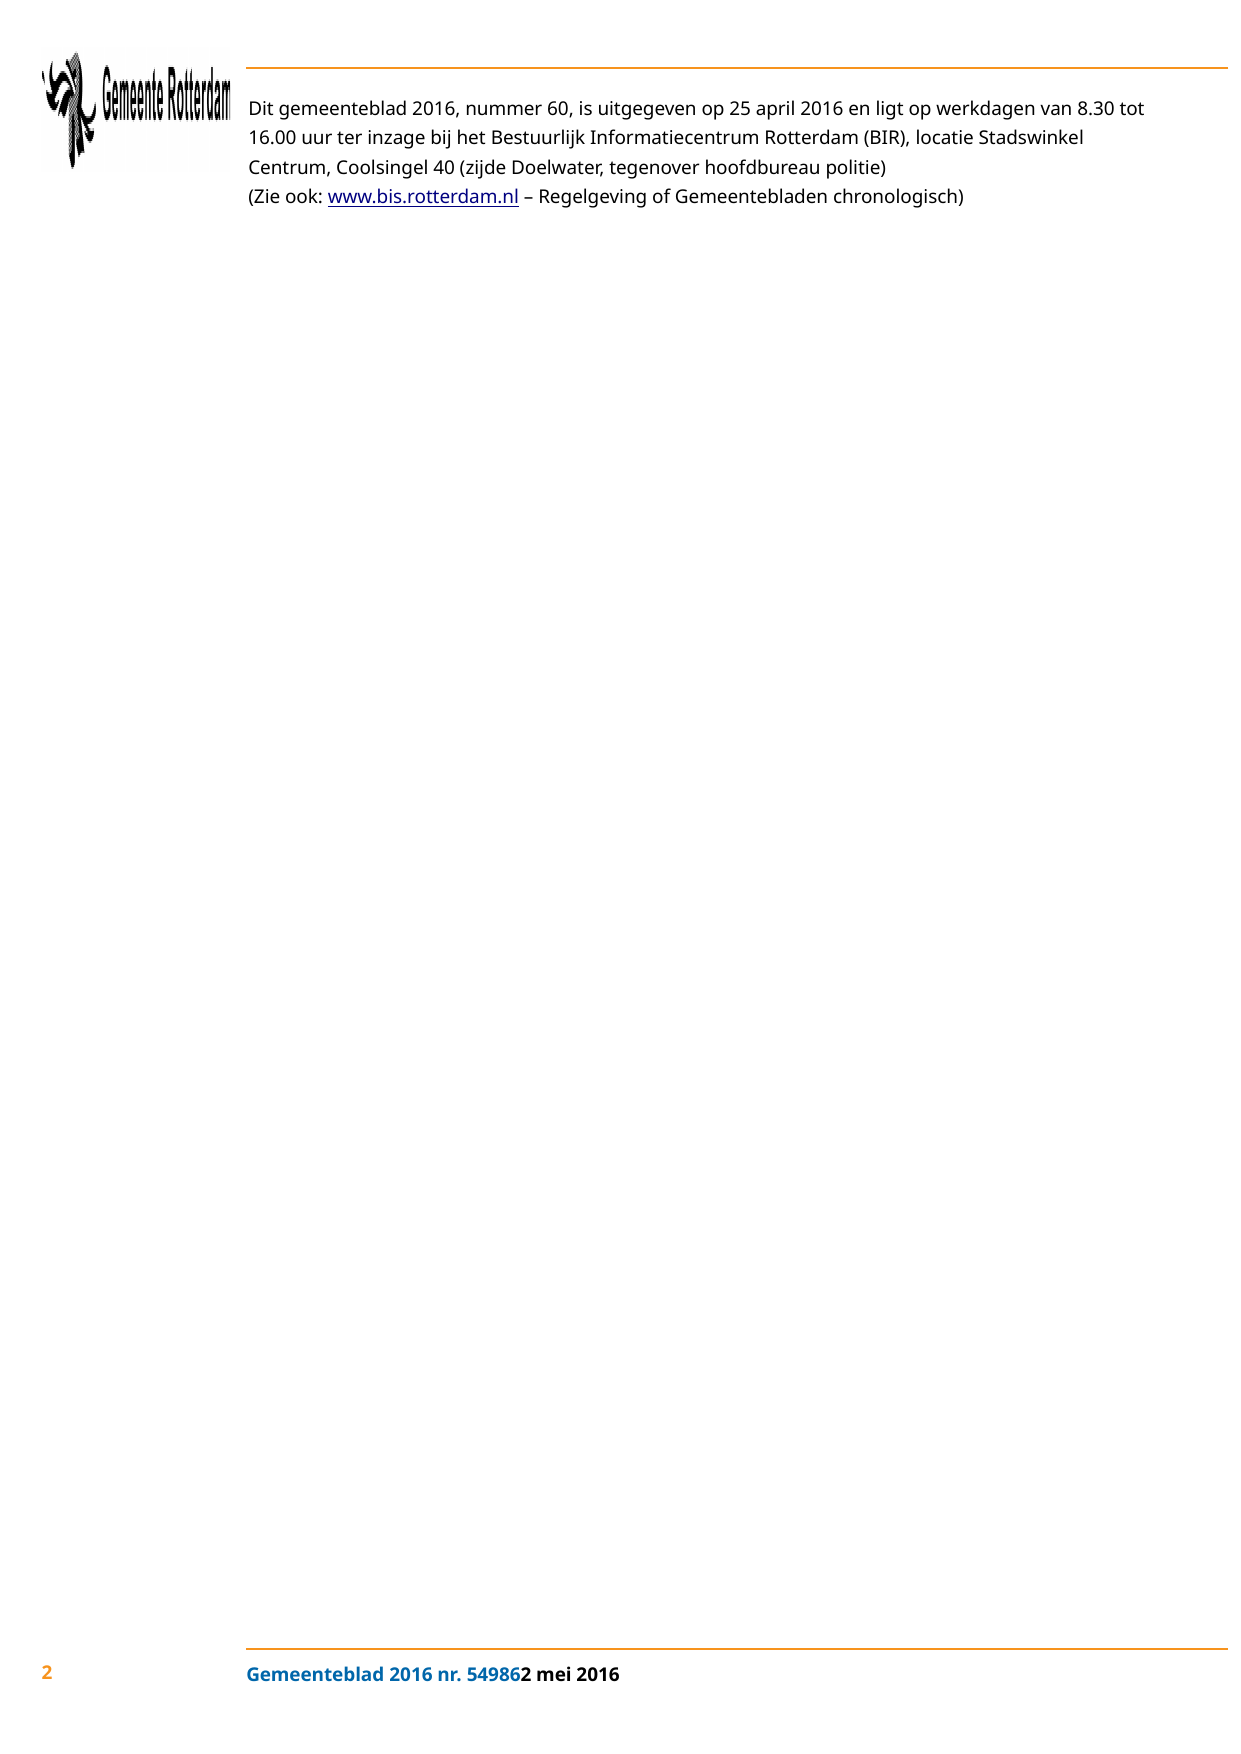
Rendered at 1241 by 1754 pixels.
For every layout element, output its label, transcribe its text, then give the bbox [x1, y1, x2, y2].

text Dit gemeenteblad 2016, nummer 60, is uitgegeven op 25 april 2016 en ligt op werkdagen van 8.30 tot 16.00 uur ter inzage bij het Bestuurlijk Informatiecentrum Rotterdam (BIR), locatie Stadswinkel Centrum, Coolsingel 40 (zijde Doelwater, tegenover hoofdbureau politie) [248, 95, 1152, 180]
picture [41, 47, 231, 172]
text (Zie ook: www.bis.rotterdam.nl – Regelgeving of Gemeentebladen chronologisch) [248, 184, 1152, 209]
